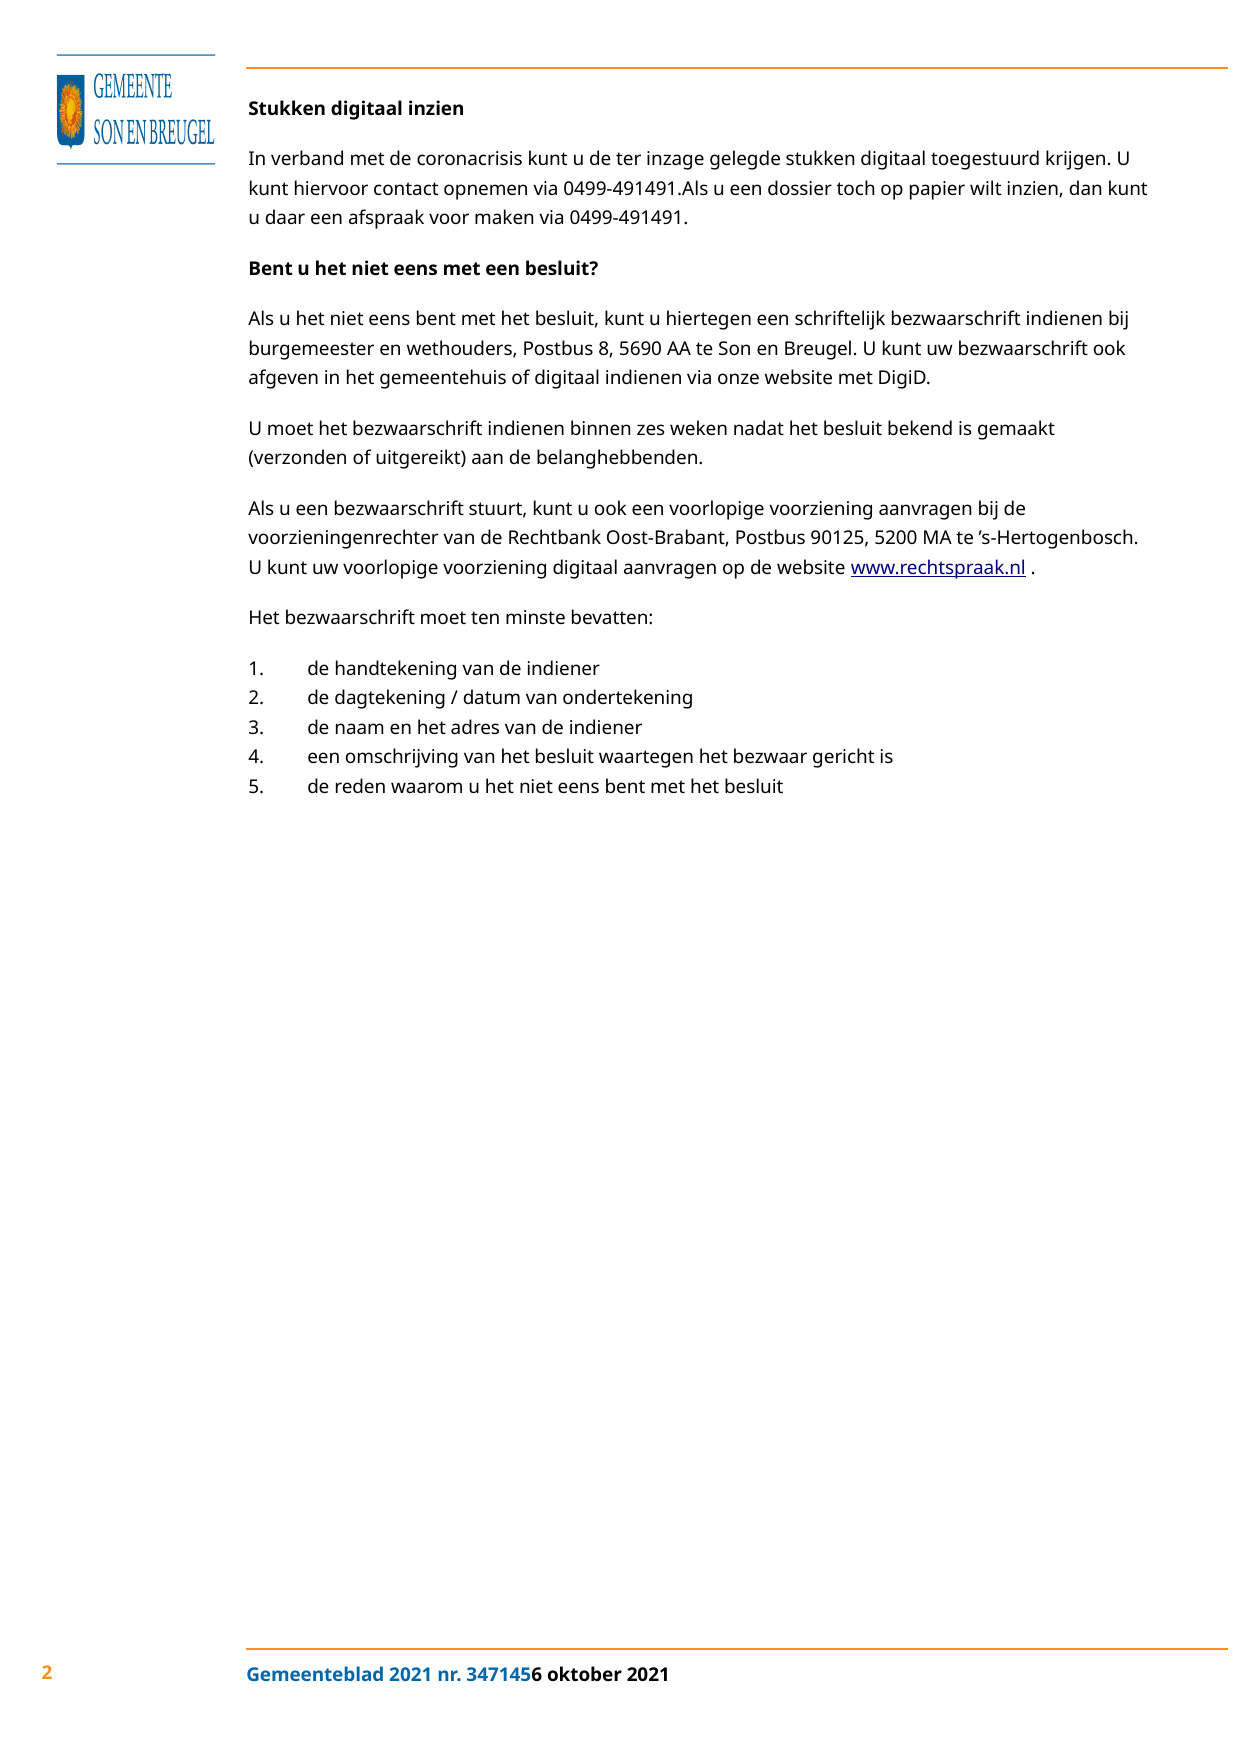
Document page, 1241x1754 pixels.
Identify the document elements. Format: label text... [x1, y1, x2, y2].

list de reden waarom u het niet eens bent met het besluit [248, 773, 1152, 799]
list de naam en het adres van de indiener [248, 714, 1152, 740]
text Stukken digitaal inzien [248, 95, 1152, 121]
picture [41, 47, 231, 172]
text Als u een bezwaarschrift stuurt, kunt u ook een voorlopige voorziening aanvragen bij de voorzieningenrechter van de Rechtbank Oost-Brabant, Postbus 90125, 5200 MA te ’s-Hertogenbosch. U kunt uw voorlopige voorziening digitaal aanvragen op de website www.rechtspraak.nl . [248, 495, 1152, 580]
list de dagtekening / datum van ondertekening [248, 684, 1152, 710]
text Als u het niet eens bent met het besluit, kunt u hiertegen een schriftelijk bezwaarschrift indienen bij burgemeester en wethouders, Postbus 8, 5690 AA te Son en Breugel. U kunt uw bezwaarschrift ook afgeven in het gemeentehuis of digitaal indienen via onze website met DigiD. [248, 305, 1152, 390]
list de handtekening van de indiener [248, 655, 1152, 681]
text Het bezwaarschrift moet ten minste bevatten: [248, 604, 1152, 630]
list een omschrijving van het besluit waartegen het bezwaar gericht is [248, 743, 1152, 769]
text In verband met de coronacrisis kunt u de ter inzage gelegde stukken digitaal toegestuurd krijgen. U kunt hiervoor contact opnemen via 0499-491491.Als u een dossier toch op papier wilt inzien, dan kunt u daar een afspraak voor maken via 0499-491491. [248, 145, 1152, 230]
text Bent u het niet eens met een besluit? [248, 255, 1152, 281]
text U moet het bezwaarschrift indienen binnen zes weken nadat het besluit bekend is gemaakt (verzonden of uitgereikt) aan de belanghebbenden. [248, 415, 1152, 470]
